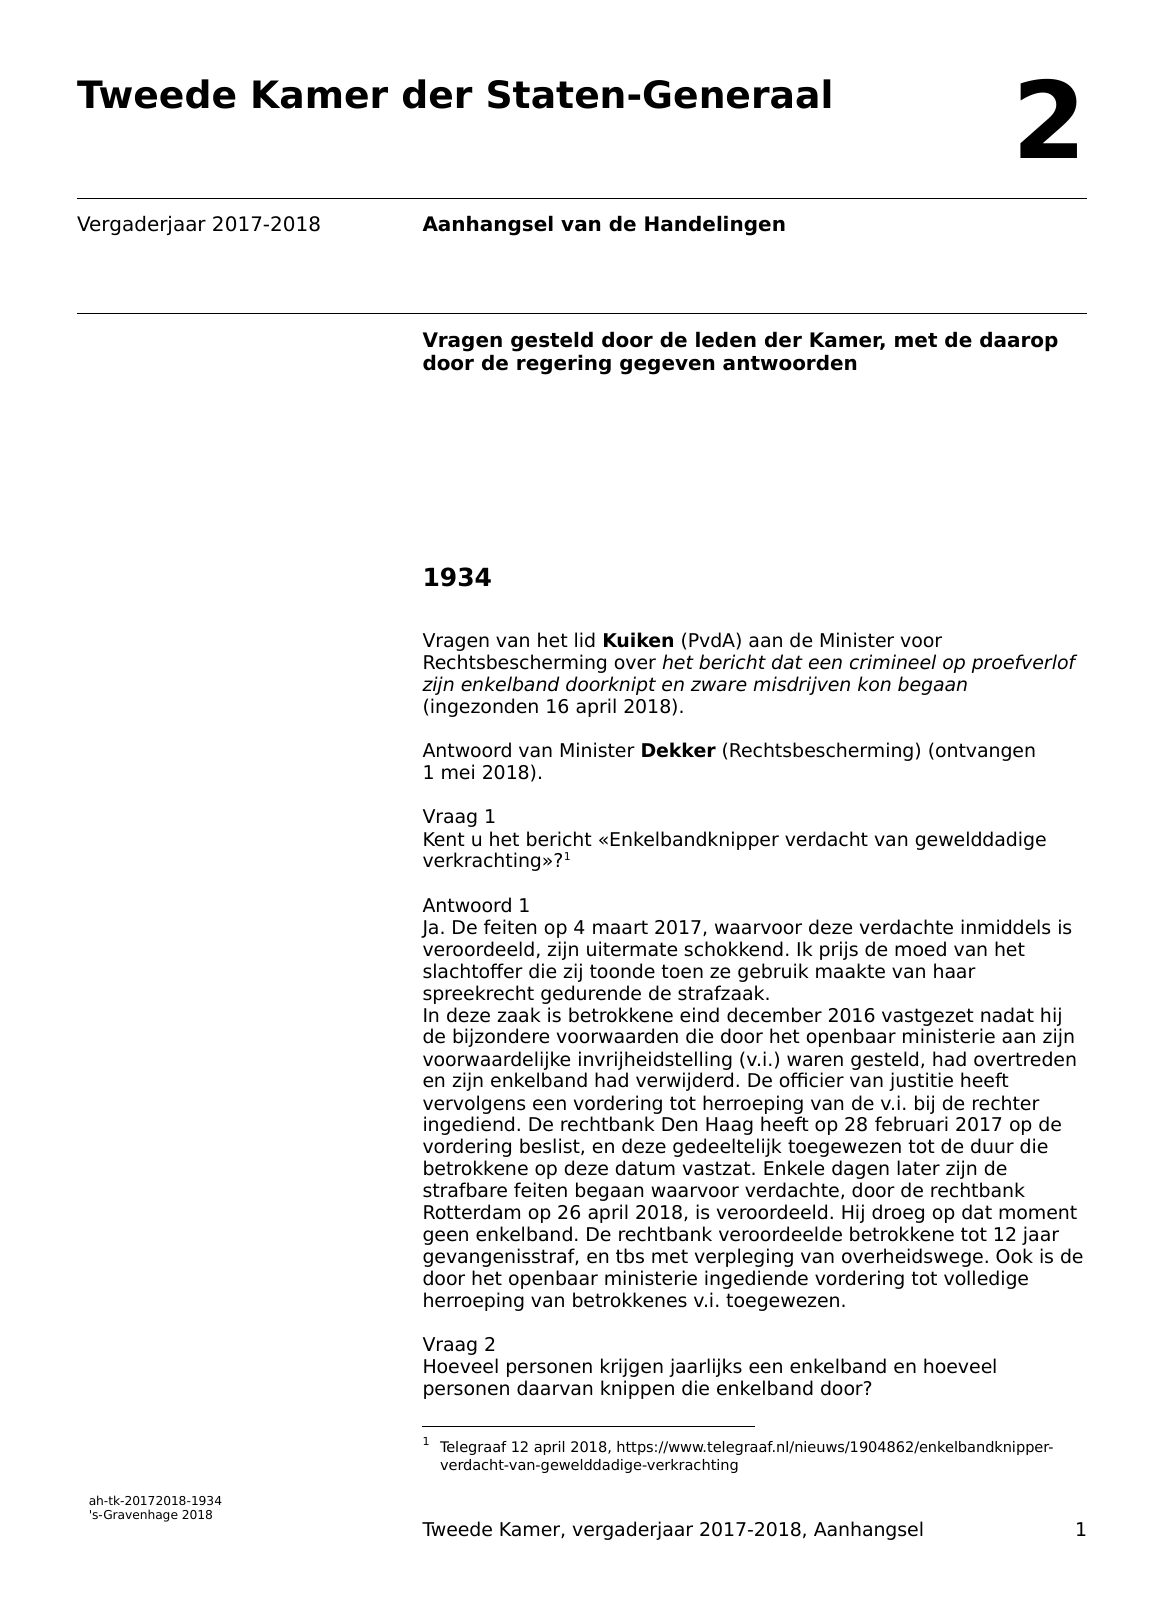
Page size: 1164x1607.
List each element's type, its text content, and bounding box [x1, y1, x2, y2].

table_cell Vergaderjaar 2017-2018 [77, 199, 422, 313]
text 's-Gravenhage 2018 [88, 1508, 323, 1522]
table_cell Vragen gesteld door de leden der Kamer, met de daarop door de regering gegeven antwoorden [422, 314, 1087, 375]
text Ja. De feiten op 4 maart 2017, waarvoor deze verdachte inmiddels is veroordeeld, zijn uitermate schokkend. Ik prijs de moed van het slachtoffer die zij toonde toen ze gebruik maakte van haar spreekrecht gedurende de strafzaak. [422, 917, 1087, 1004]
text 1934 [422, 563, 1087, 592]
text Kent u het bericht «Enkelbandknipper verdacht van gewelddadige verkrachting»? [422, 828, 1087, 872]
text Hoeveel personen krijgen jaarlijks een enkelband en hoeveel personen daarvan knippen die enkelband door? [422, 1356, 1087, 1400]
text Antwoord van Minister Dekker (Rechtsbescherming) (ontvangen 1 mei 2018). [422, 740, 1087, 784]
table_cell Aanhangsel van de Handelingen [422, 199, 1087, 313]
text Vraag 1 [422, 806, 1087, 828]
text Vraag 2 [422, 1334, 1087, 1356]
text In deze zaak is betrokkene eind december 2016 vastgezet nadat hij de bijzondere voorwaarden die door het openbaar ministerie aan zijn voorwaardelijke invrijheidstelling (v.i.) waren gesteld, had overtreden en zijn enkelband had verwijderd. De officier van justitie heeft vervolgens een vordering tot herroeping van de v.i. bij de rechter ingediend. De rechtbank Den Haag heeft op 28 februari 2017 op de vordering beslist, en deze gedeeltelijk toegewezen tot de duur die betrokkene op deze datum vastzat. Enkele dagen later zijn de strafbare feiten begaan waarvoor verdachte, door de rechtbank Rotterdam op 26 april 2018, is veroordeeld. Hij droeg op dat moment geen enkelband. De rechtbank veroordeelde betrokkene tot 12 jaar gevangenisstraf, en tbs met verpleging van overheidswege. Ook is de door het openbaar ministerie ingediende vordering tot volledige herroeping van betrokkenes v.i. toegewezen. [422, 1004, 1087, 1312]
text Antwoord 1 [422, 894, 1087, 917]
table_header 2 [886, 59, 1087, 198]
text Telegraaf 12 april 2018, https://www.telegraaf.nl/nieuws/1904862/enkelbandknipper-verdacht-van-gewelddadige-verkrachting [422, 1435, 1087, 1474]
text ah-tk-20172018-1934 [88, 1494, 323, 1508]
table_cell [77, 314, 422, 375]
table_header Tweede Kamer der Staten-Generaal [77, 59, 886, 198]
text Vragen van het lid Kuiken (PvdA) aan de Minister voor Rechtsbescherming over het bericht dat een crimineel op proefverlof zijn enkelband doorknipt en zware misdrijven kon begaan (ingezonden 16 april 2018). [422, 630, 1087, 718]
